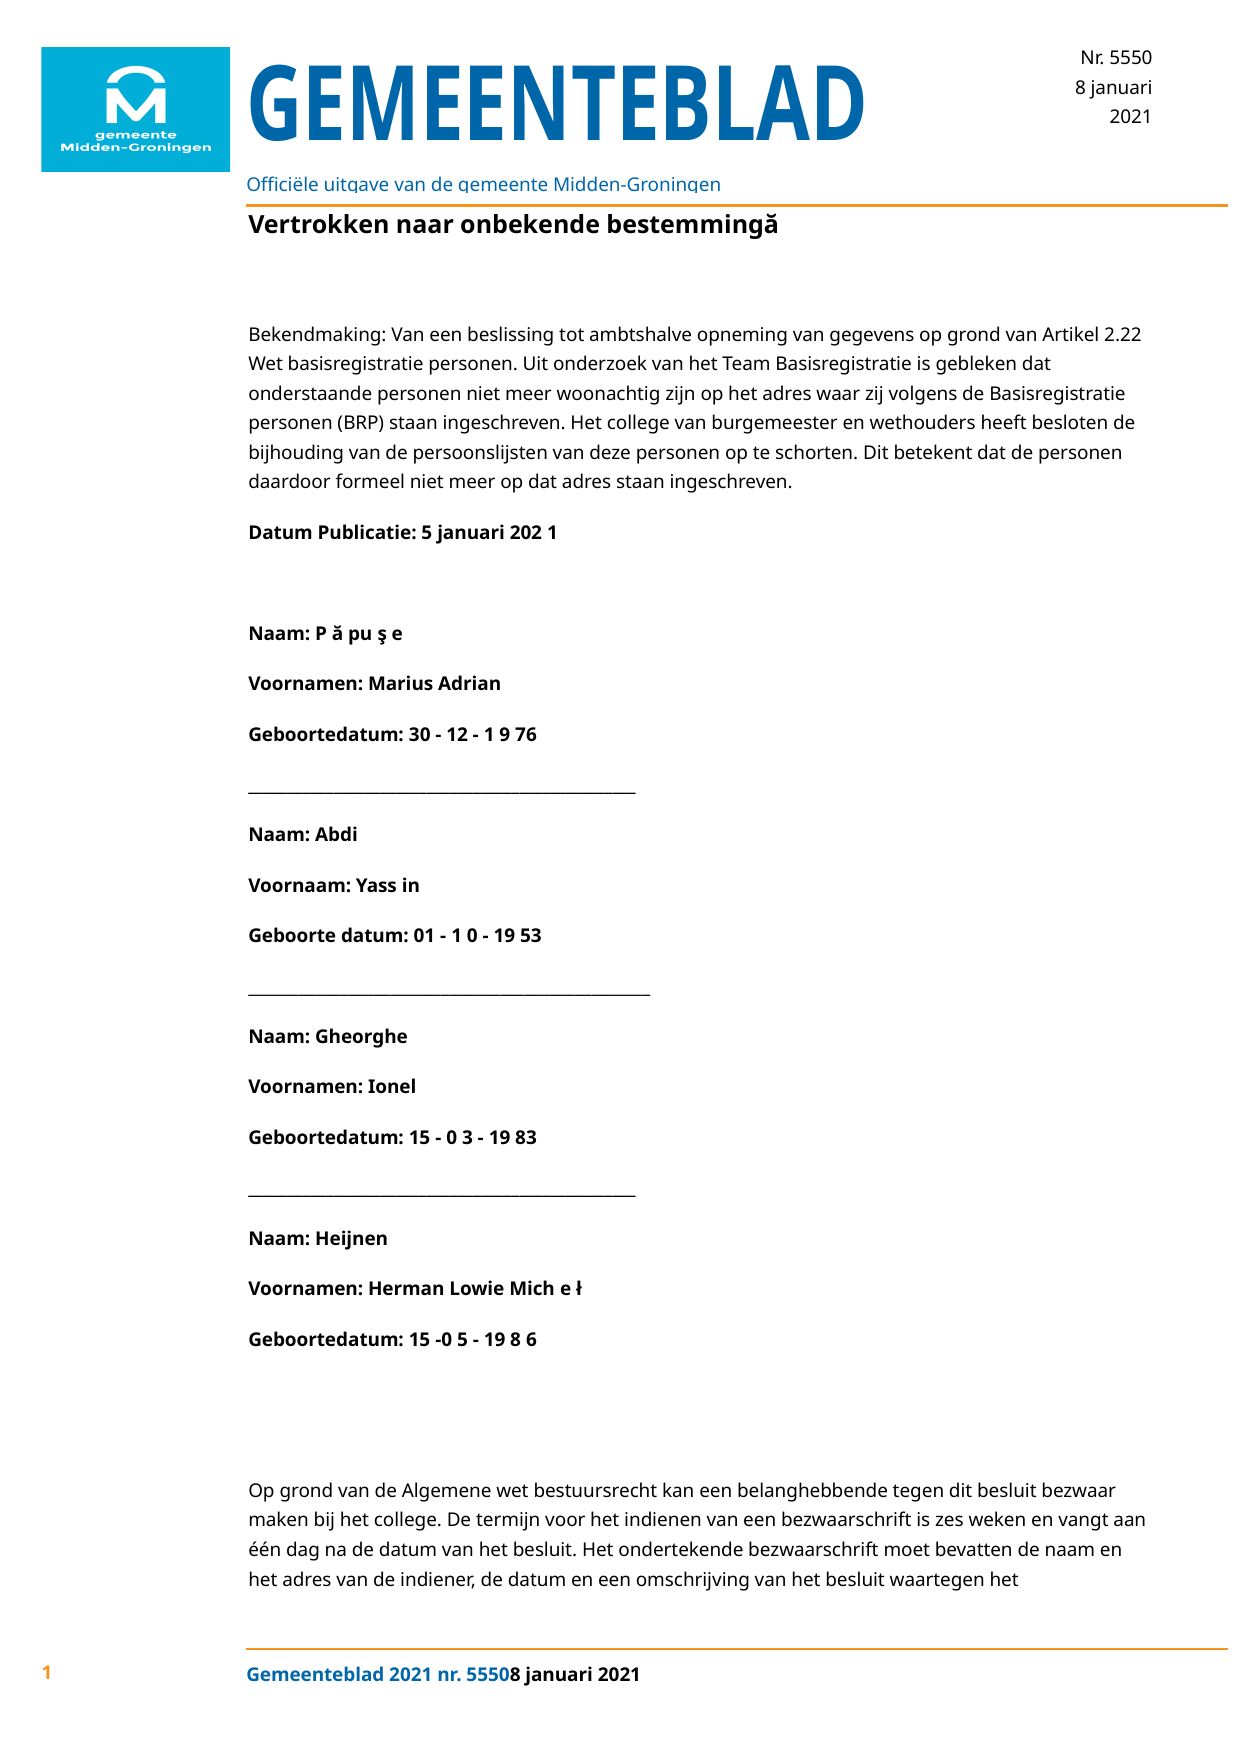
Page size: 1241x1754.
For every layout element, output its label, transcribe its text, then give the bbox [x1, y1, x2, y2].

text Voornamen: Marius Adrian [248, 670, 1152, 696]
text Geboortedatum: 15 -0 5 - 19 8 6 [248, 1326, 1152, 1351]
text Datum Publicatie: 5 januari 202 1 [248, 519, 1152, 545]
text __________________________________________________ [248, 1174, 1152, 1200]
picture [107, 89, 165, 122]
text __________________________________________________ [248, 771, 1152, 797]
text Bekendmaking: Van een beslissing tot ambtshalve opneming van gegevens op grond van Artikel 2.22 Wet basisregistratie personen. Uit onderzoek van het Team Basisregistratie is gebleken dat onderstaande personen niet meer woonachtig zijn op het adres waar zij volgens de Basisregistratie personen (BRP) staan ingeschreven. Het college van burgemeester en wethouders heeft besloten de bijhouding van de persoonslijsten van deze personen op te schorten. Dit betekent dat de personen daardoor formeel niet meer op dat adres staan ingeschreven. [248, 321, 1152, 494]
picture [108, 66, 164, 82]
text Voornamen: Ionel [248, 1074, 1152, 1099]
text Vertrokken naar onbekende bestemmingă [248, 207, 1152, 241]
text Naam: Gheorghe [248, 1023, 1152, 1049]
text Geboortedatum: 15 - 0 3 - 19 83 [248, 1124, 1152, 1150]
text Naam: P ă pu ş e [248, 620, 1152, 646]
text Voornamen: Herman Lowie Mich e ł [248, 1275, 1152, 1301]
text ________________________________________________ [248, 973, 1152, 998]
text Geboorte datum: 01 - 1 0 - 19 53 [248, 922, 1152, 948]
text Voornaam: Yass in [248, 872, 1152, 898]
text Op grond van de Algemene wet bestuursrecht kan een belanghebbende tegen dit besluit bezwaar maken bij het college. De termijn voor het indienen van een bezwaarschrift is zes weken en vangt aan één dag na de datum van het besluit. Het ondertekende bezwaarschrift moet bevatten de naam en het adres van de indiener, de datum en een omschrijving van het besluit waartegen het [248, 1477, 1152, 1591]
text Geboortedatum: 30 - 12 - 1 9 76 [248, 721, 1152, 746]
text Naam: Abdi [248, 822, 1152, 847]
picture [184, 146, 190, 153]
text Naam: Heijnen [248, 1225, 1152, 1251]
